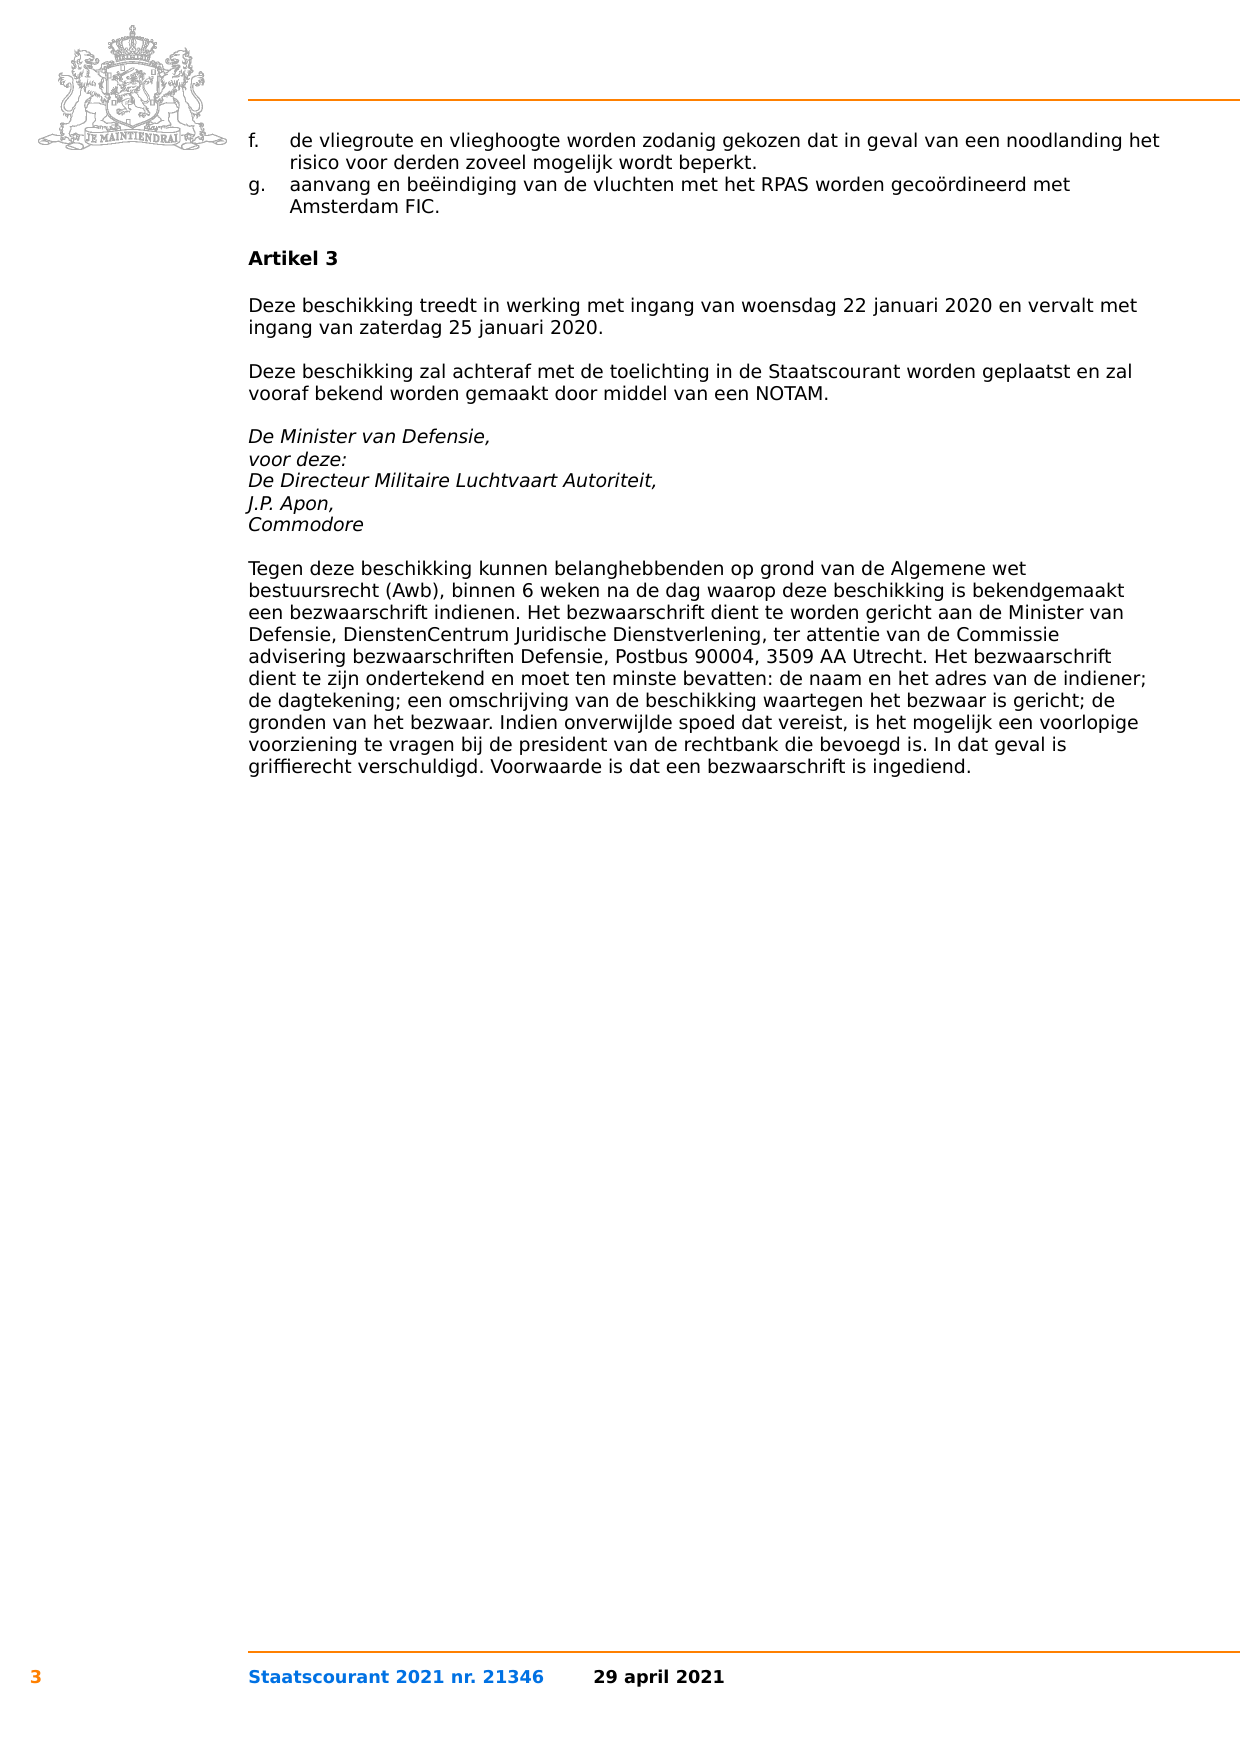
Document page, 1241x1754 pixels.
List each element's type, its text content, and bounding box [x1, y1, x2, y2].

subtitle Artikel 3 [248, 248, 1163, 270]
text f. de vliegroute en vlieghoogte worden zodanig gekozen dat in geval van een noodlanding het risico voor derden zoveel mogelijk wordt beperkt. [248, 130, 1163, 174]
text Deze beschikking zal achteraf met de toelichting in de Staatscourant worden geplaatst en zal vooraf bekend worden gemaakt door middel van een NOTAM. [248, 361, 1163, 404]
text Deze beschikking treedt in werking met ingang van woensdag 22 januari 2020 en vervalt met ingang van zaterdag 25 januari 2020. [248, 295, 1163, 339]
text Tegen deze beschikking kunnen belanghebbenden op grond van de Algemene wet bestuursrecht (Awb), binnen 6 weken na de dag waarop deze beschikking is bekendgemaakt een bezwaarschrift indienen. Het bezwaarschrift dient te worden gericht aan de Minister van Defensie, DienstenCentrum Juridische Dienstverlening, ter attentie van de Commissie advisering bezwaarschriften Defensie, Postbus 90004, 3509 AA Utrecht. Het bezwaarschrift dient te zijn ondertekend en moet ten minste bevatten: de naam en het adres van de indiener; de dagtekening; een omschrijving van de beschikking waartegen het bezwaar is gericht; de gronden van het bezwaar. Indien onverwijlde spoed dat vereist, is het mogelijk een voorlopige voorziening te vragen bij de president van de rechtbank die bevoegd is. In dat geval is griffierecht verschuldigd. Voorwaarde is dat een bezwaarschrift is ingediend. [248, 558, 1163, 778]
picture [38, 25, 227, 150]
text g. aanvang en beëindiging van de vluchten met het RPAS worden gecoördineerd met Amsterdam FIC. [248, 174, 1163, 218]
text De Minister van Defensie, voor deze: De Directeur Militaire Luchtvaart Autoriteit, J.P. Apon, Commodore [248, 426, 1163, 536]
